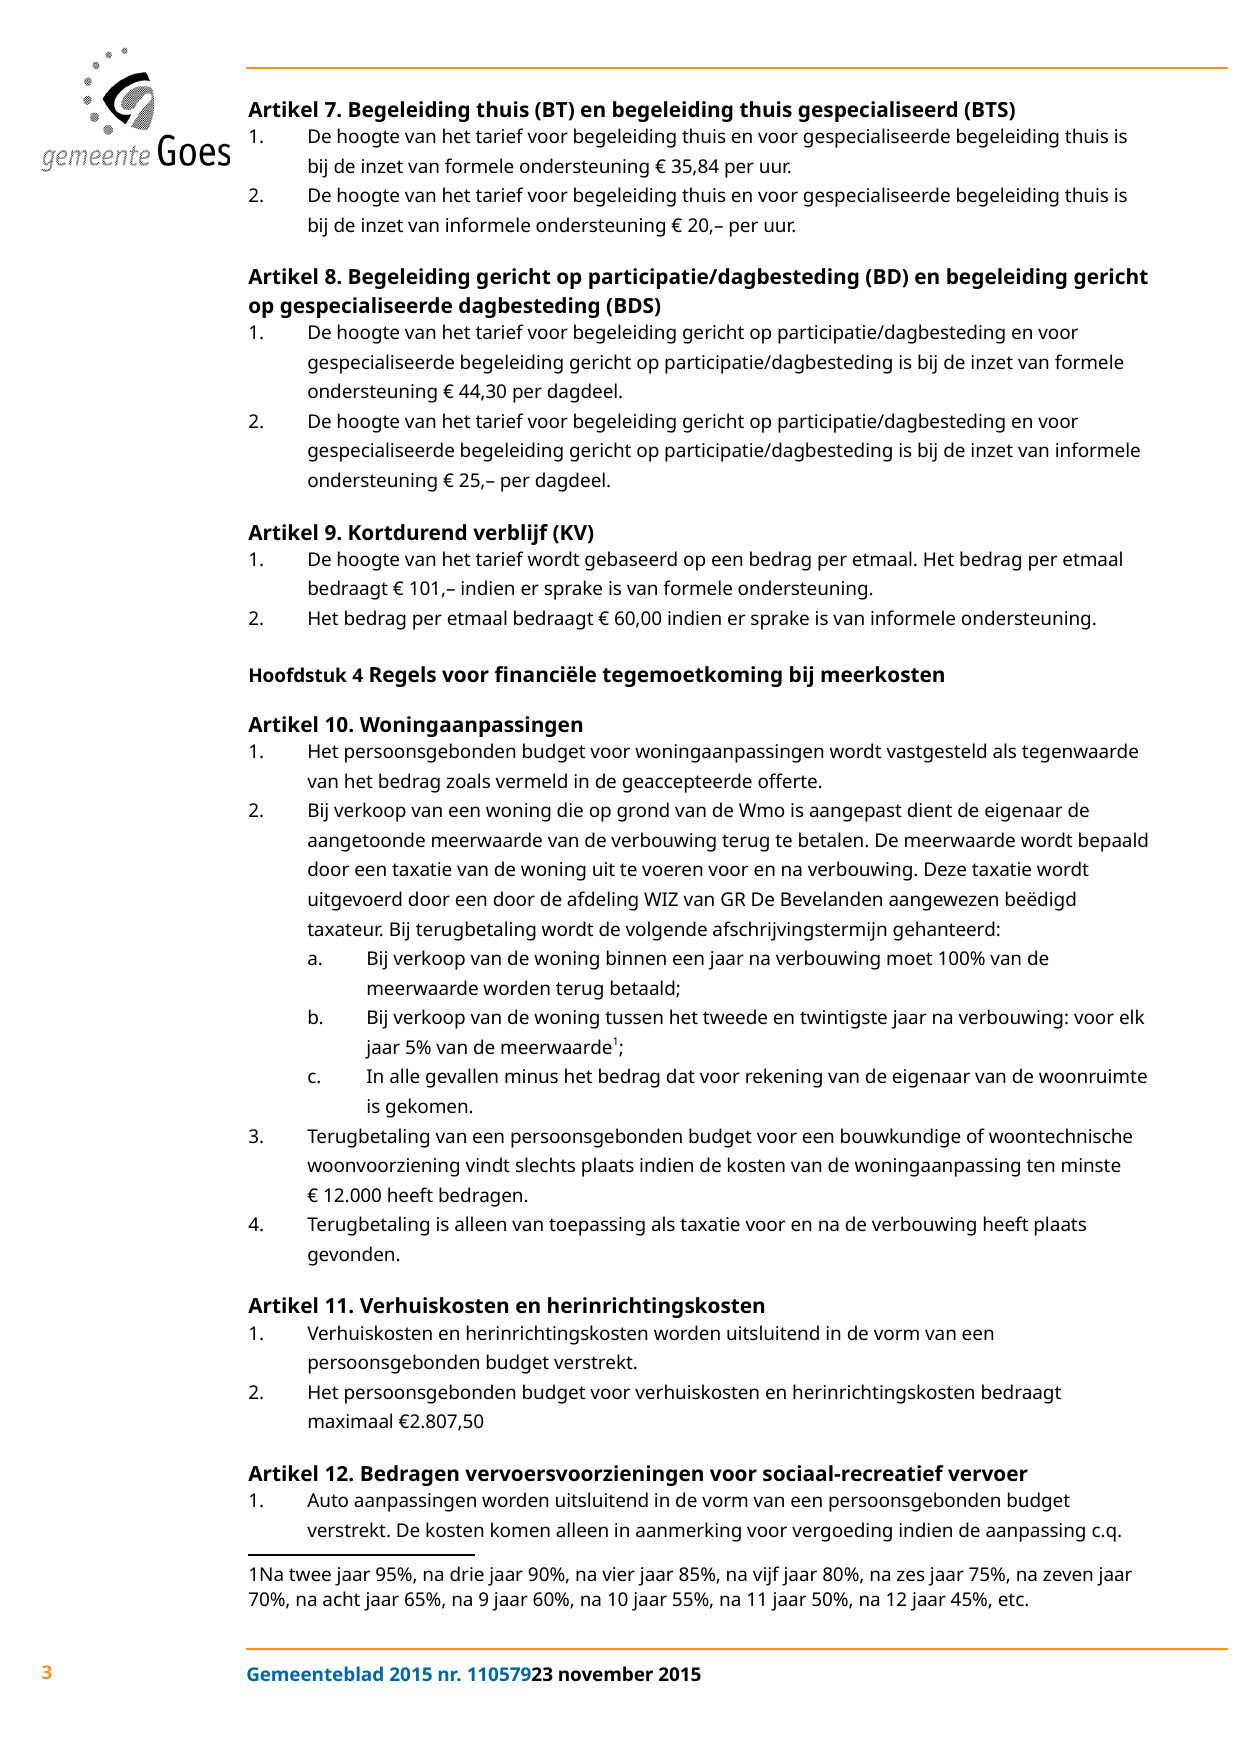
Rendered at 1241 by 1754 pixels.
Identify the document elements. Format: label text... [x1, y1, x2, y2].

list Terugbetaling van een persoonsgebonden budget voor een bouwkundige of woontechnische woonvoorziening vindt slechts plaats indien de kosten van de woningaanpassing ten minste € 12.000 heeft bedragen. [248, 1123, 1152, 1208]
list Bij verkoop van de woning binnen een jaar na verbouwing moet 100% van de meerwaarde worden terug betaald; [307, 945, 1152, 1001]
text Artikel 11. Verhuiskosten en herinrichtingskosten [248, 1292, 1152, 1320]
text Hoofdstuk 4 Regels voor financiële tegemoetkoming bij meerkosten [248, 661, 1152, 689]
list Na twee jaar 95%, na drie jaar 90%, na vier jaar 85%, na vijf jaar 80%, na zes jaar 75%, na zeven jaar 70%, na acht jaar 65%, na 9 jaar 60%, na 10 jaar 55%, na 11 jaar 50%, na 12 jaar 45%, etc. [248, 1561, 1152, 1612]
list Terugbetaling is alleen van toepassing als taxatie voor en na de verbouwing heeft plaats gevonden. [248, 1212, 1152, 1267]
list Bij verkoop van de woning tussen het tweede en twintigste jaar na verbouwing: voor elk jaar 5% van de meerwaarde; [307, 1004, 1152, 1060]
list In alle gevallen minus het bedrag dat voor rekening van de eigenaar van de woonruimte is gekomen. [307, 1064, 1152, 1119]
list De hoogte van het tarief voor begeleiding gericht op participatie/dagbesteding en voor gespecialiseerde begeleiding gericht op participatie/dagbesteding is bij de inzet van formele ondersteuning € 44,30 per dagdeel. [248, 319, 1152, 404]
list Het persoonsgebonden budget voor woningaanpassingen wordt vastgesteld als tegenwaarde van het bedrag zoals vermeld in de geaccepteerde offerte. [248, 738, 1152, 793]
list Bij verkoop van een woning die op grond van de Wmo is aangepast dient de eigenaar de aangetoonde meerwaarde van de verbouwing terug te betalen. De meerwaarde wordt bepaald door een taxatie van de woning uit te voeren voor en na verbouwing. Deze taxatie wordt uitgevoerd door een door de afdeling WIZ van GR De Bevelanden aangewezen beëdigd taxateur. Bij terugbetaling wordt de volgende afschrijvingstermijn gehanteerd: [248, 797, 1152, 941]
picture [41, 47, 231, 172]
list Auto aanpassingen worden uitsluitend in de vorm van een persoonsgebonden budget verstrekt. De kosten komen alleen in aanmerking voor vergoeding indien de aanpassing c.q. [248, 1488, 1152, 1543]
list Het bedrag per etmaal bedraagt € 60,00 indien er sprake is van informele ondersteuning. [248, 605, 1152, 631]
text Artikel 9. Kortdurend verblijf (KV) [248, 518, 1152, 546]
text Artikel 10. Woningaanpassingen [248, 710, 1152, 738]
list De hoogte van het tarief voor begeleiding thuis en voor gespecialiseerde begeleiding thuis is bij de inzet van informele ondersteuning € 20,– per uur. [248, 182, 1152, 238]
list Het persoonsgebonden budget voor verhuiskosten en herinrichtingskosten bedraagt maximaal €2.807,50 [248, 1379, 1152, 1434]
text Artikel 7. Begeleiding thuis (BT) en begeleiding thuis gespecialiseerd (BTS) [248, 95, 1152, 123]
text Artikel 12. Bedragen vervoersvoorzieningen voor sociaal-recreatief vervoer [248, 1459, 1152, 1488]
list De hoogte van het tarief wordt gebaseerd op een bedrag per etmaal. Het bedrag per etmaal bedraagt € 101,– indien er sprake is van formele ondersteuning. [248, 546, 1152, 601]
list De hoogte van het tarief voor begeleiding gericht op participatie/dagbesteding en voor gespecialiseerde begeleiding gericht op participatie/dagbesteding is bij de inzet van informele ondersteuning € 25,– per dagdeel. [248, 408, 1152, 493]
list De hoogte van het tarief voor begeleiding thuis en voor gespecialiseerde begeleiding thuis is bij de inzet van formele ondersteuning € 35,84 per uur. [248, 123, 1152, 178]
list Verhuiskosten en herinrichtingskosten worden uitsluitend in de vorm van een persoonsgebonden budget verstrekt. [248, 1320, 1152, 1375]
text Artikel 8. Begeleiding gericht op participatie/dagbesteding (BD) en begeleiding gericht op gespecialiseerde dagbesteding (BDS) [248, 262, 1152, 319]
